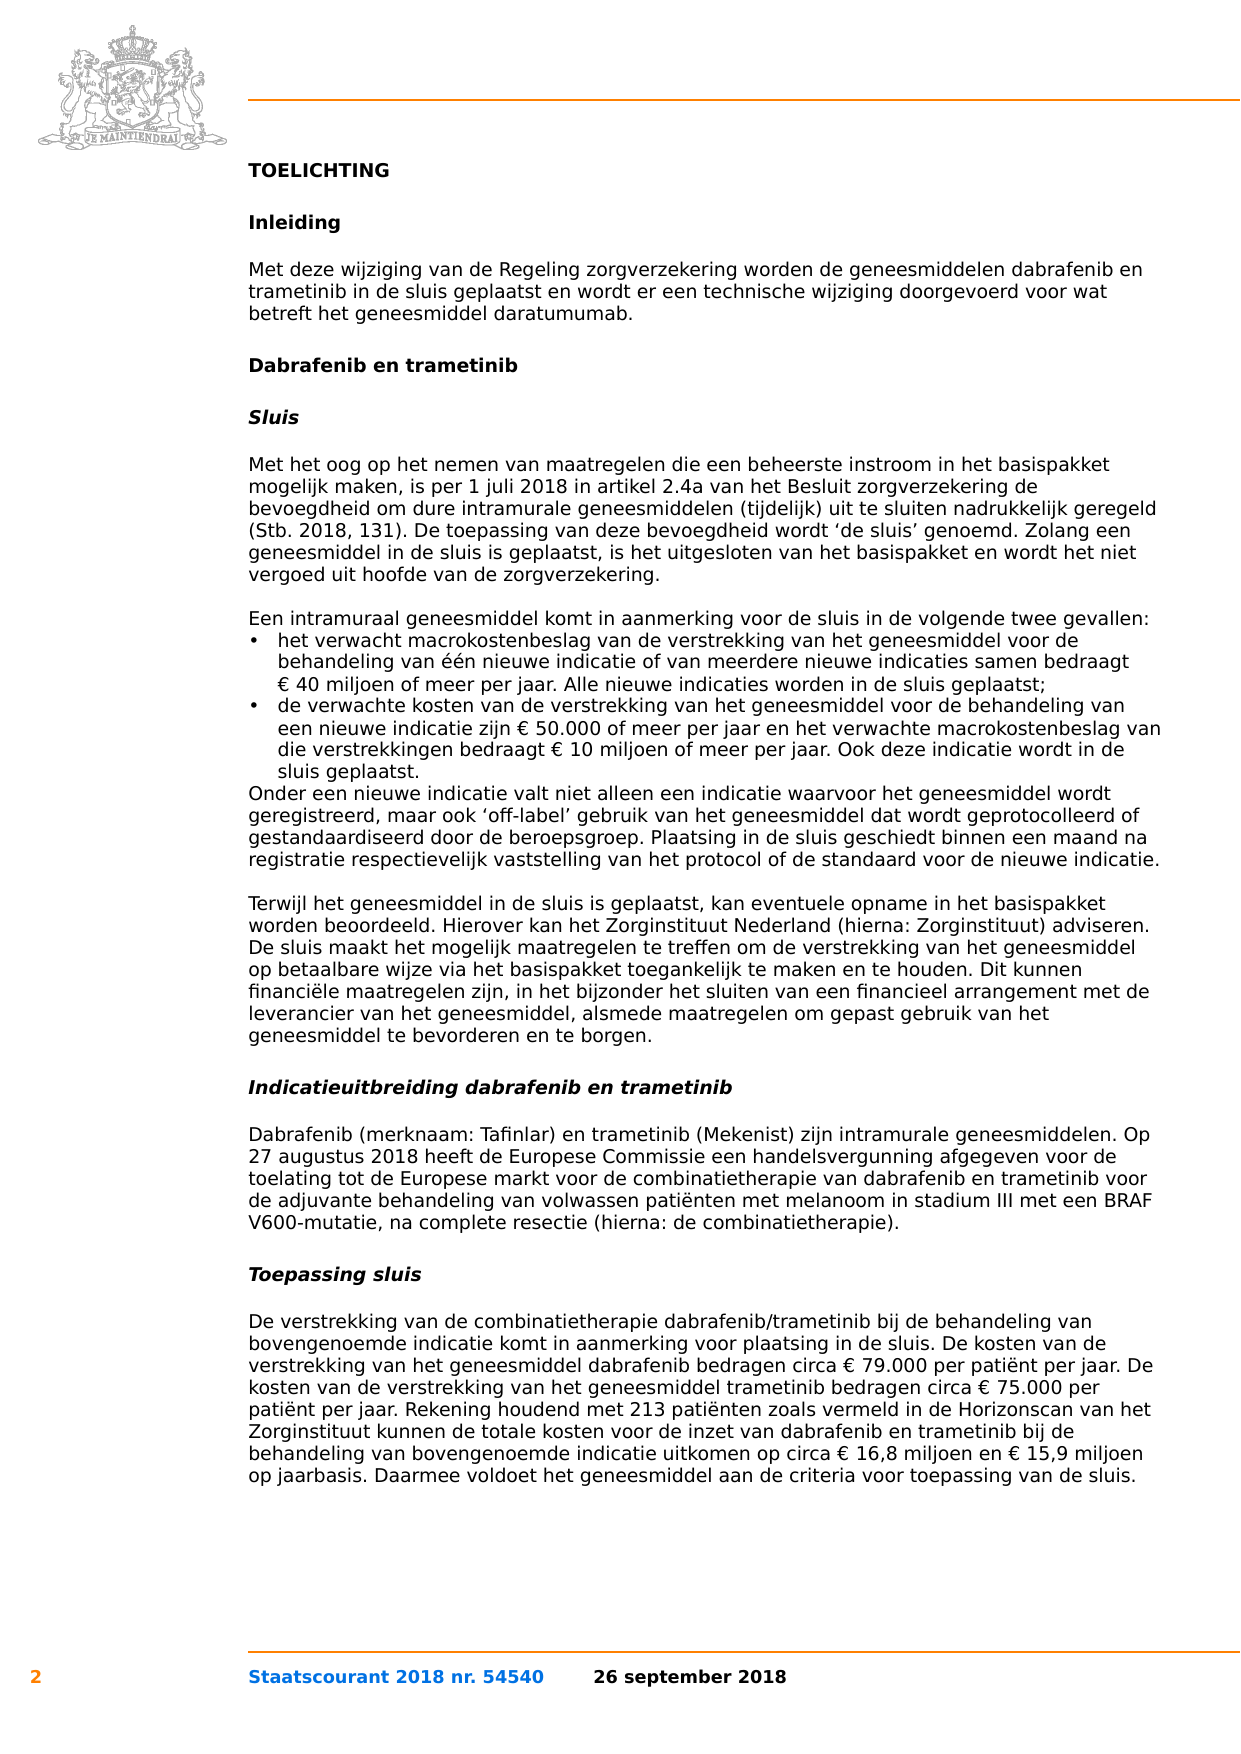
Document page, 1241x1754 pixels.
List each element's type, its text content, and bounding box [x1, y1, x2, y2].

picture [38, 25, 227, 150]
text De verstrekking van de combinatietherapie dabrafenib/trametinib bij de behandeling van bovengenoemde indicatie komt in aanmerking voor plaatsing in de sluis. De kosten van de verstrekking van het geneesmiddel dabrafenib bedragen circa € 79.000 per patiënt per jaar. De kosten van de verstrekking van het geneesmiddel trametinib bedragen circa € 75.000 per patiënt per jaar. Rekening houdend met 213 patiënten zoals vermeld in de Horizonscan van het Zorginstituut kunnen de totale kosten voor de inzet van dabrafenib en trametinib bij de behandeling van bovengenoemde indicatie uitkomen op circa € 16,8 miljoen en € 15,9 miljoen op jaarbasis. Daarmee voldoet het geneesmiddel aan de criteria voor toepassing van de sluis. [248, 1311, 1163, 1487]
text Onder een nieuwe indicatie valt niet alleen een indicatie waarvoor het geneesmiddel wordt geregistreerd, maar ook ‘off-label’ gebruik van het geneesmiddel dat wordt geprotocolleerd of gestandaardiseerd door de beroepsgroep. Plaatsing in de sluis geschiedt binnen een maand na registratie respectievelijk vaststelling van het protocol of de standaard voor de nieuwe indicatie. [248, 783, 1163, 871]
text Met het oog op het nemen van maatregelen die een beheerste instroom in het basispakket mogelijk maken, is per 1 juli 2018 in artikel 2.4a van het Besluit zorgverzekering de bevoegdheid om dure intramurale geneesmiddelen (tijdelijk) uit te sluiten nadrukkelijk geregeld (Stb. 2018, 131). De toepassing van deze bevoegdheid wordt ‘de sluis’ genoemd. Zolang een geneesmiddel in de sluis is geplaatst, is het uitgesloten van het basispakket en wordt het niet vergoed uit hoofde van de zorgverzekering. [248, 454, 1163, 586]
text • het verwacht macrokostenbeslag van de verstrekking van het geneesmiddel voor de behandeling van één nieuwe indicatie of van meerdere nieuwe indicaties samen bedraagt € 40 miljoen of meer per jaar. Alle nieuwe indicaties worden in de sluis geplaatst; [248, 629, 1163, 695]
text Dabrafenib (merknaam: Tafinlar) en trametinib (Mekenist) zijn intramurale geneesmiddelen. Op 27 augustus 2018 heeft de Europese Commissie een handelsvergunning afgegeven voor de toelating tot de Europese markt voor de combinatietherapie van dabrafenib en trametinib voor de adjuvante behandeling van volwassen patiënten met melanoom in stadium III met een BRAF V600-mutatie, na complete resectie (hierna: de combinatietherapie). [248, 1124, 1163, 1234]
text • de verwachte kosten van de verstrekking van het geneesmiddel voor de behandeling van een nieuwe indicatie zijn € 50.000 of meer per jaar en het verwachte macrokostenbeslag van die verstrekkingen bedraagt € 10 miljoen of meer per jaar. Ook deze indicatie wordt in de sluis geplaatst. [248, 695, 1163, 783]
text Een intramuraal geneesmiddel komt in aanmerking voor de sluis in de volgende twee gevallen: [248, 607, 1163, 629]
text Met deze wijziging van de Regeling zorgverzekering worden de geneesmiddelen dabrafenib en trametinib in de sluis geplaatst en wordt er een technische wijziging doorgevoerd voor wat betreft het geneesmiddel daratumumab. [248, 259, 1163, 325]
subtitle Inleiding [248, 212, 1163, 234]
subtitle Dabrafenib en trametinib [248, 355, 1163, 377]
text Terwijl het geneesmiddel in de sluis is geplaatst, kan eventuele opname in het basispakket worden beoordeeld. Hierover kan het Zorginstituut Nederland (hierna: Zorginstituut) adviseren. De sluis maakt het mogelijk maatregelen te treffen om de verstrekking van het geneesmiddel op betaalbare wijze via het basispakket toegankelijk te maken en te houden. Dit kunnen financiële maatregelen zijn, in het bijzonder het sluiten van een financieel arrangement met de leverancier van het geneesmiddel, alsmede maatregelen om gepast gebruik van het geneesmiddel te bevorderen en te borgen. [248, 893, 1163, 1047]
subtitle TOELICHTING [248, 160, 1163, 182]
subtitle Indicatieuitbreiding dabrafenib en trametinib [248, 1077, 1163, 1099]
subtitle Toepassing sluis [248, 1264, 1163, 1286]
subtitle Sluis [248, 407, 1163, 429]
